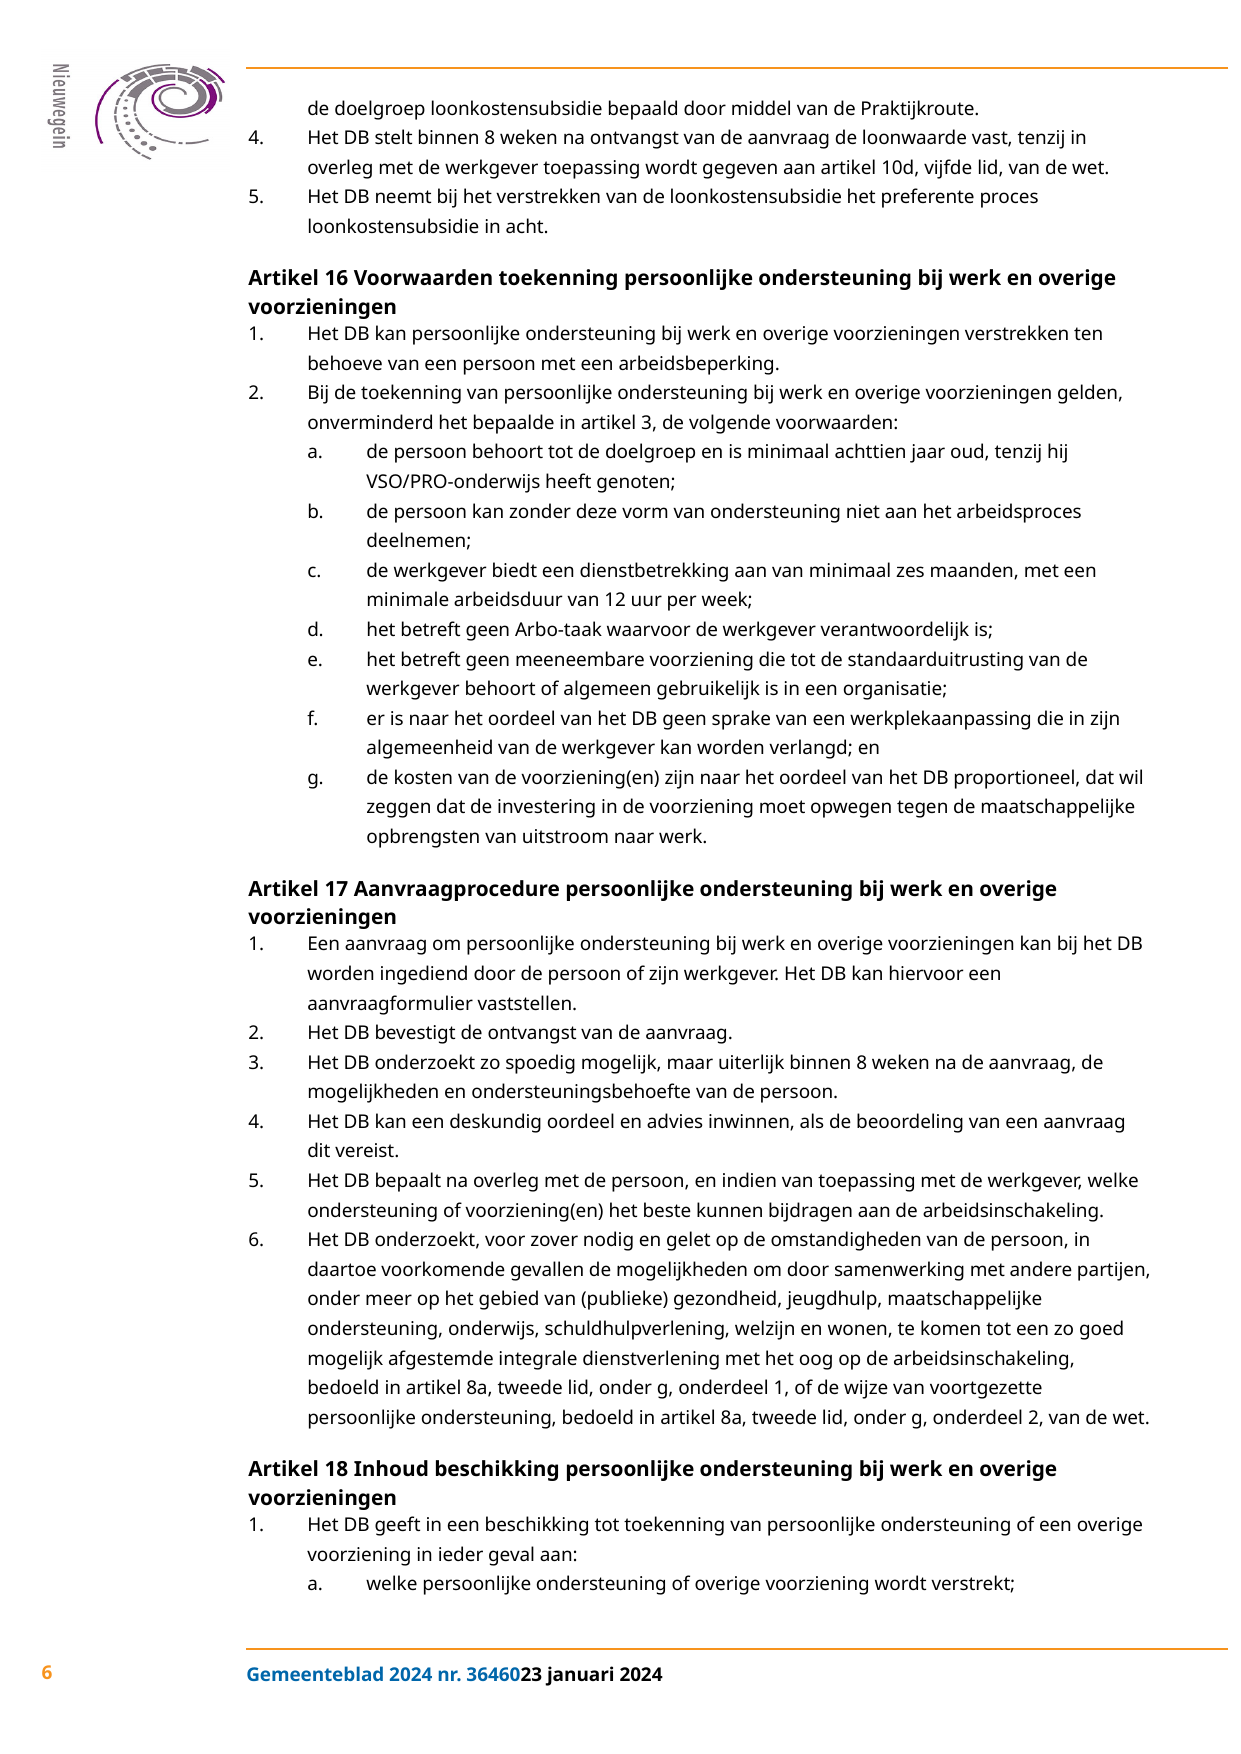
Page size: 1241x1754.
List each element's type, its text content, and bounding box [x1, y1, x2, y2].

picture [41, 47, 231, 172]
list de persoon behoort tot de doelgroep en is minimaal achttien jaar oud, tenzij hij VSO/PRO-onderwijs heeft genoten; [307, 439, 1152, 494]
list Het DB onderzoekt, voor zover nodig en gelet op de omstandigheden van de persoon, in daartoe voorkomende gevallen de mogelijkheden om door samenwerking met andere partijen, onder meer op het gebied van (publieke) gezondheid, jeugdhulp, maatschappelijke ondersteuning, onderwijs, schuldhulpverlening, welzijn en wonen, te komen tot een zo goed mogelijk afgestemde integrale dienstverlening met het oog op de arbeidsinschakeling, bedoeld in artikel 8a, tweede lid, onder g, onderdeel 1, of de wijze van voortgezette persoonlijke ondersteuning, bedoeld in artikel 8a, tweede lid, onder g, onderdeel 2, van de wet. [248, 1226, 1152, 1430]
list de persoon kan zonder deze vorm van ondersteuning niet aan het arbeidsproces deelnemen; [307, 498, 1152, 553]
list de doelgroep loonkostensubsidie bepaald door middel van de Praktijkroute. [248, 95, 1152, 121]
list Het DB bevestigt de ontvangst van de aanvraag. [248, 1019, 1152, 1045]
list Een aanvraag om persoonlijke ondersteuning bij werk en overige voorzieningen kan bij het DB worden ingediend door de persoon of zijn werkgever. Het DB kan hiervoor een aanvraagformulier vaststellen. [248, 931, 1152, 1016]
list Het DB onderzoekt zo spoedig mogelijk, maar uiterlijk binnen 8 weken na de aanvraag, de mogelijkheden en ondersteuningsbehoefte van de persoon. [248, 1049, 1152, 1104]
list Het DB kan een deskundig oordeel en advies inwinnen, als de beoordeling van een aanvraag dit vereist. [248, 1108, 1152, 1163]
list Het DB bepaalt na overleg met de persoon, en indien van toepassing met de werkgever, welke ondersteuning of voorziening(en) het beste kunnen bijdragen aan de arbeidsinschakeling. [248, 1167, 1152, 1223]
list de werkgever biedt een dienstbetrekking aan van minimaal zes maanden, met een minimale arbeidsduur van 12 uur per week; [307, 557, 1152, 612]
text Artikel 16 Voorwaarden toekenning persoonlijke ondersteuning bij werk en overige voorzieningen [248, 263, 1152, 320]
list er is naar het oordeel van het DB geen sprake van een werkplekaanpassing die in zijn algemeenheid van de werkgever kan worden verlangd; en [307, 705, 1152, 760]
list het betreft geen Arbo-taak waarvoor de werkgever verantwoordelijk is; [307, 616, 1152, 642]
list de kosten van de voorziening(en) zijn naar het oordeel van het DB proportioneel, dat wil zeggen dat de investering in de voorziening moet opwegen tegen de maatschappelijke opbrengsten van uitstroom naar werk. [307, 764, 1152, 849]
list Bij de toekenning van persoonlijke ondersteuning bij werk en overige voorzieningen gelden, onverminderd het bepaalde in artikel 3, de volgende voorwaarden: [248, 379, 1152, 435]
text Artikel 18 Inhoud beschikking persoonlijke ondersteuning bij werk en overige voorzieningen [248, 1454, 1152, 1511]
list welke persoonlijke ondersteuning of overige voorziening wordt verstrekt; [307, 1570, 1152, 1596]
text Artikel 17 Aanvraagprocedure persoonlijke ondersteuning bij werk en overige voorzieningen [248, 874, 1152, 931]
list Het DB geeft in een beschikking tot toekenning van persoonlijke ondersteuning of een overige voorziening in ieder geval aan: [248, 1511, 1152, 1567]
list Het DB stelt binnen 8 weken na ontvangst van de aanvraag de loonwaarde vast, tenzij in overleg met de werkgever toepassing wordt gegeven aan artikel 10d, vijfde lid, van de wet. [248, 124, 1152, 180]
list het betreft geen meeneembare voorziening die tot de standaarduitrusting van de werkgever behoort of algemeen gebruikelijk is in een organisatie; [307, 646, 1152, 701]
list Het DB kan persoonlijke ondersteuning bij werk en overige voorzieningen verstrekken ten behoeve van een persoon met een arbeidsbeperking. [248, 320, 1152, 376]
list Het DB neemt bij het verstrekken van de loonkostensubsidie het preferente proces loonkostensubsidie in acht. [248, 183, 1152, 239]
